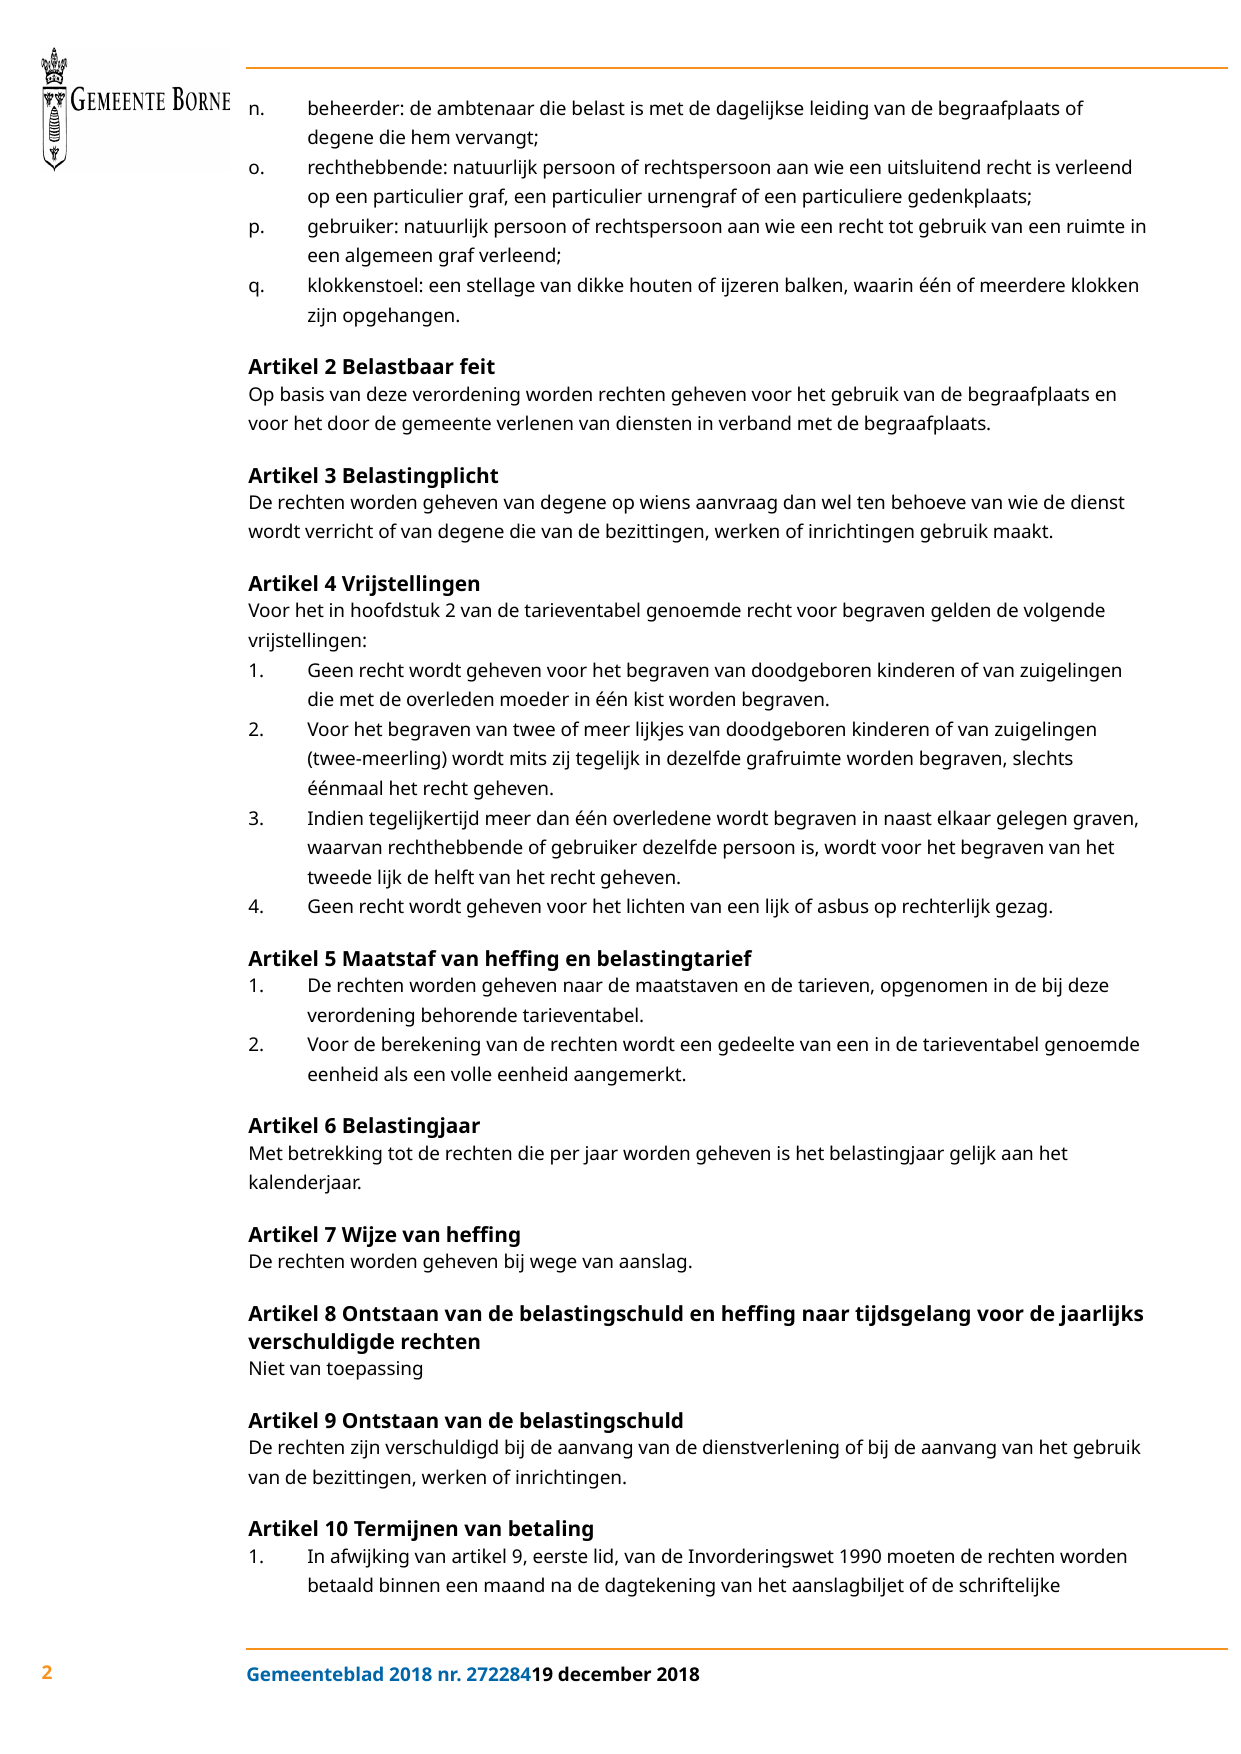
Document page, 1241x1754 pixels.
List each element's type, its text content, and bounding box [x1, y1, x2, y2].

text De rechten zijn verschuldigd bij de aanvang van de dienstverlening of bij de aanvang van het gebruik van de bezittingen, werken of inrichtingen. [248, 1434, 1152, 1490]
list De rechten worden geheven naar de maatstaven en de tarieven, opgenomen in de bij deze verordening behorende tarieventabel. [248, 972, 1152, 1028]
picture [41, 47, 231, 172]
text Artikel 3 Belastingplicht [248, 461, 1152, 489]
text Artikel 9 Ontstaan van de belastingschuld [248, 1406, 1152, 1434]
list Indien tegelijkertijd meer dan één overledene wordt begraven in naast elkaar gelegen graven, waarvan rechthebbende of gebruiker dezelfde persoon is, wordt voor het begraven van het tweede lijk de helft van het recht geheven. [248, 805, 1152, 889]
list Voor het begraven van twee of meer lijkjes van doodgeboren kinderen of van zuigelingen (twee-meerling) wordt mits zij tegelijk in dezelfde grafruimte worden begraven, slechts éénmaal het recht geheven. [248, 716, 1152, 801]
text De rechten worden geheven van degene op wiens aanvraag dan wel ten behoeve van wie de dienst wordt verricht of van degene die van de bezittingen, werken of inrichtingen gebruik maakt. [248, 489, 1152, 544]
text Artikel 10 Termijnen van betaling [248, 1514, 1152, 1543]
text De rechten worden geheven bij wege van aanslag. [248, 1248, 1152, 1274]
text Artikel 2 Belastbaar feit [248, 352, 1152, 381]
list In afwijking van artikel 9, eerste lid, van de Invorderingswet 1990 moeten de rechten worden betaald binnen een maand na de dagtekening van het aanslagbiljet of de schriftelijke [248, 1543, 1152, 1598]
text Voor het in hoofdstuk 2 van de tarieventabel genoemde recht voor begraven gelden de volgende vrijstellingen: [248, 598, 1152, 653]
text Artikel 6 Belastingjaar [248, 1111, 1152, 1140]
list rechthebbende: natuurlijk persoon of rechtspersoon aan wie een uitsluitend recht is verleend op een particulier graf, een particulier urnengraf of een particuliere gedenkplaats; [248, 154, 1152, 209]
list gebruiker: natuurlijk persoon of rechtspersoon aan wie een recht tot gebruik van een ruimte in een algemeen graf verleend; [248, 213, 1152, 268]
list klokkenstoel: een stellage van dikke houten of ijzeren balken, waarin één of meerdere klokken zijn opgehangen. [248, 272, 1152, 328]
list Geen recht wordt geheven voor het lichten van een lijk of asbus op rechterlijk gezag. [248, 893, 1152, 919]
list Geen recht wordt geheven voor het begraven van doodgeboren kinderen of van zuigelingen die met de overleden moeder in één kist worden begraven. [248, 657, 1152, 712]
list beheerder: de ambtenaar die belast is met de dagelijkse leiding van de begraafplaats of degene die hem vervangt; [248, 95, 1152, 150]
text Met betrekking tot de rechten die per jaar worden geheven is het belastingjaar gelijk aan het kalenderjaar. [248, 1140, 1152, 1195]
text Niet van toepassing [248, 1356, 1152, 1381]
text Artikel 8 Ontstaan van de belastingschuld en heffing naar tijdsgelang voor de jaarlijks verschuldigde rechten [248, 1299, 1152, 1356]
text Artikel 7 Wijze van heffing [248, 1220, 1152, 1248]
list Voor de berekening van de rechten wordt een gedeelte van een in de tarieventabel genoemde eenheid als een volle eenheid aangemerkt. [248, 1031, 1152, 1087]
text Artikel 5 Maatstaf van heffing en belastingtarief [248, 944, 1152, 972]
text Op basis van deze verordening worden rechten geheven voor het gebruik van de begraafplaats en voor het door de gemeente verlenen van diensten in verband met de begraafplaats. [248, 381, 1152, 436]
text Artikel 4 Vrijstellingen [248, 569, 1152, 598]
